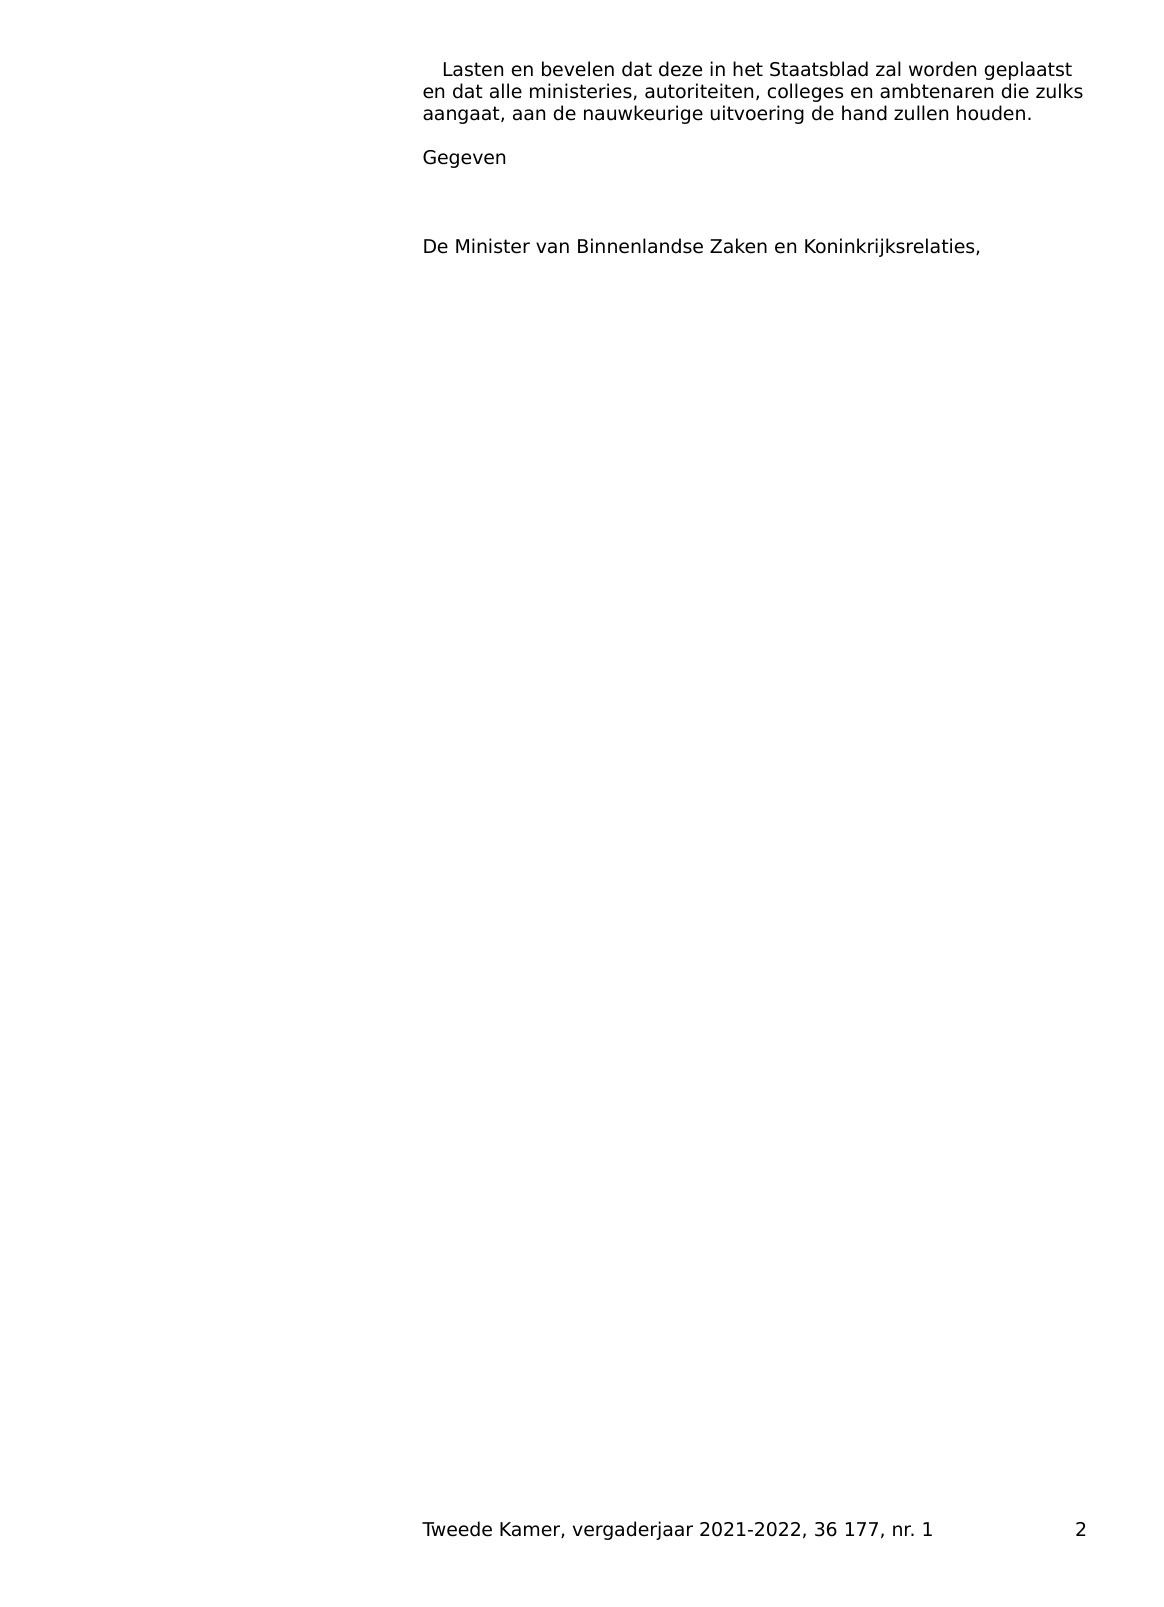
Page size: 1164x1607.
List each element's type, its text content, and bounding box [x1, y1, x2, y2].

text Lasten en bevelen dat deze in het Staatsblad zal worden geplaatst en dat alle ministeries, autoriteiten, colleges en ambtenaren die zulks aangaat, aan de nauwkeurige uitvoering de hand zullen houden. [422, 59, 1087, 125]
text De Minister van Binnenlandse Zaken en Koninkrijksrelaties, [422, 236, 1087, 258]
text Gegeven [422, 147, 1087, 169]
